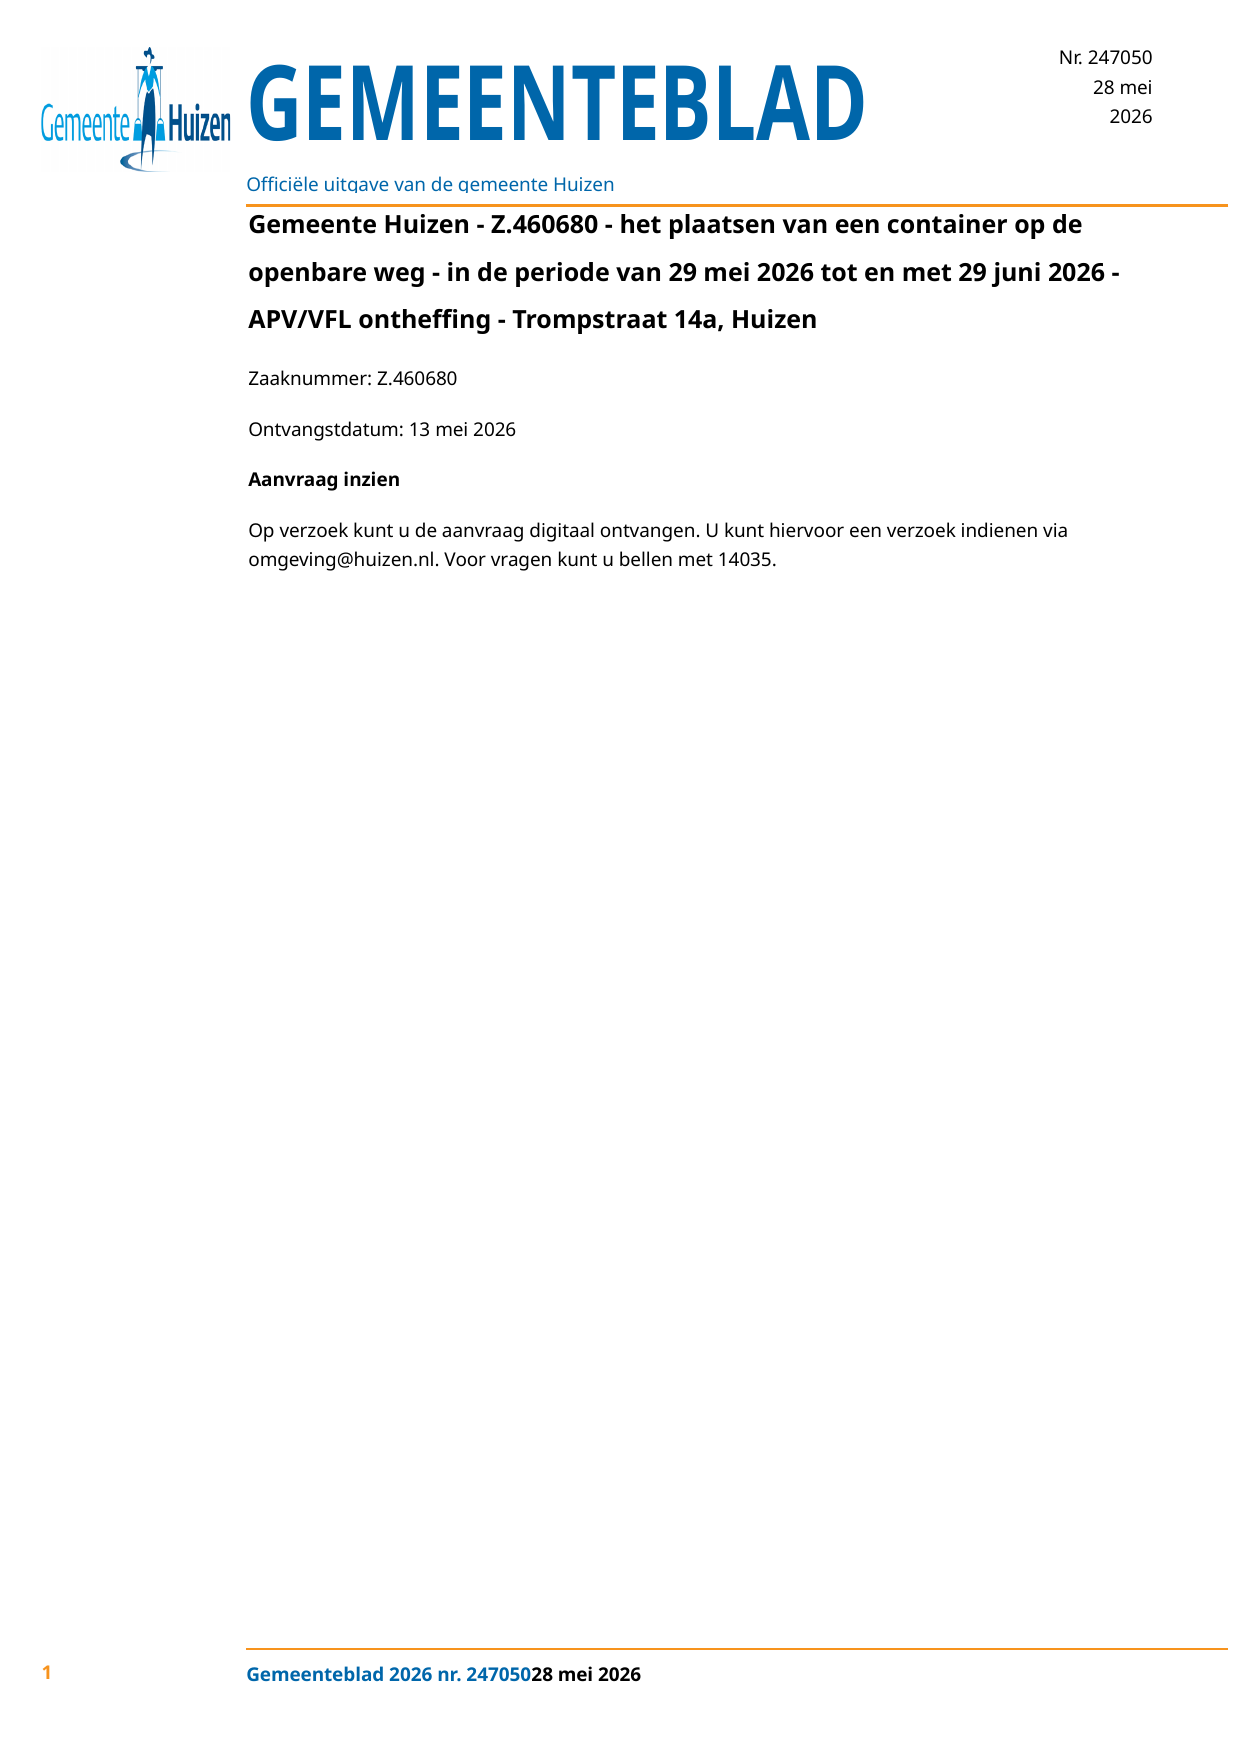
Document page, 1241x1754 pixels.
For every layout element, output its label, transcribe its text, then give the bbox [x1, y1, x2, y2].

text Ontvangstdatum: 13 mei 2026 [248, 416, 1152, 442]
picture [41, 47, 231, 172]
text Gemeente Huizen - Z.460680 - het plaatsen van een container op de openbare weg - in de periode van 29 mei 2026 tot en met 29 juni 2026 - APV/VFL ontheffing - Trompstraat 14a, Huizen [248, 207, 1152, 336]
text Zaaknummer: Z.460680 [248, 366, 1152, 391]
text Op verzoek kunt u de aanvraag digitaal ontvangen. U kunt hiervoor een verzoek indienen via omgeving@huizen.nl. Voor vragen kunt u bellen met 14035. [248, 517, 1152, 572]
text Aanvraag inzien [248, 466, 1152, 492]
